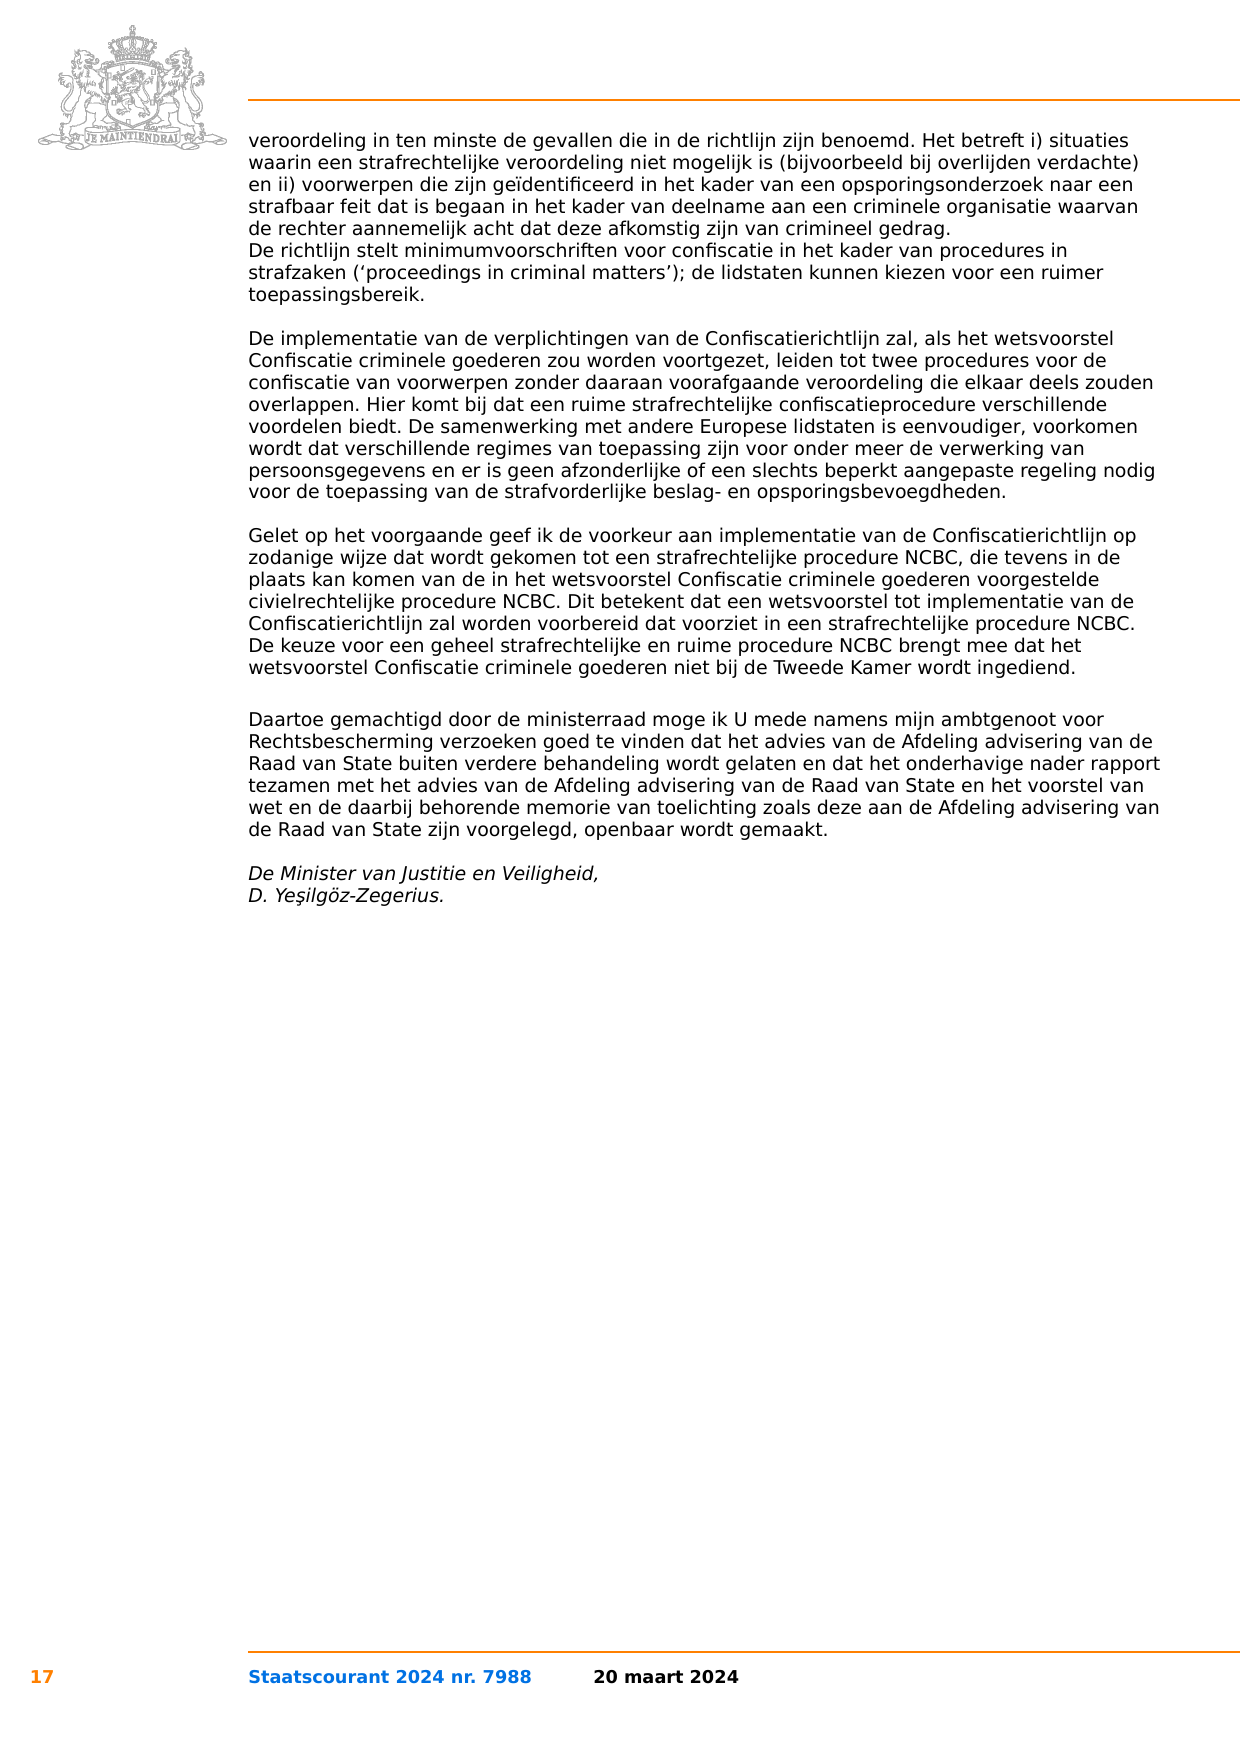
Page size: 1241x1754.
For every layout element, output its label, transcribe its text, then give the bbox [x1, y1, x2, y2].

picture [38, 25, 227, 150]
text Gelet op het voorgaande geef ik de voorkeur aan implementatie van de Confiscatierichtlijn op zodanige wijze dat wordt gekomen tot een strafrechtelijke procedure NCBC, die tevens in de plaats kan komen van de in het wetsvoorstel Confiscatie criminele goederen voorgestelde civielrechtelijke procedure NCBC. Dit betekent dat een wetsvoorstel tot implementatie van de Confiscatierichtlijn zal worden voorbereid dat voorziet in een strafrechtelijke procedure NCBC. De keuze voor een geheel strafrechtelijke en ruime procedure NCBC brengt mee dat het wetsvoorstel Confiscatie criminele goederen niet bij de Tweede Kamer wordt ingediend. [248, 525, 1163, 679]
text De Minister van Justitie en Veiligheid, D. Yeşilgöz-Zegerius. [248, 863, 1163, 907]
text Daartoe gemachtigd door de ministerraad moge ik U mede namens mijn ambtgenoot voor Rechtsbescherming verzoeken goed te vinden dat het advies van de Afdeling advisering van de Raad van State buiten verdere behandeling wordt gelaten en dat het onderhavige nader rapport tezamen met het advies van de Afdeling advisering van de Raad van State en het voorstel van wet en de daarbij behorende memorie van toelichting zoals deze aan de Afdeling advisering van de Raad van State zijn voorgelegd, openbaar wordt gemaakt. [248, 709, 1163, 841]
text veroordeling in ten minste de gevallen die in de richtlijn zijn benoemd. Het betreft i) situaties waarin een strafrechtelijke veroordeling niet mogelijk is (bijvoorbeeld bij overlijden verdachte) en ii) voorwerpen die zijn geïdentificeerd in het kader van een opsporingsonderzoek naar een strafbaar feit dat is begaan in het kader van deelname aan een criminele organisatie waarvan de rechter aannemelijk acht dat deze afkomstig zijn van crimineel gedrag. [248, 130, 1163, 240]
text De richtlijn stelt minimumvoorschriften voor confiscatie in het kader van procedures in strafzaken (‘proceedings in criminal matters’); de lidstaten kunnen kiezen voor een ruimer toepassingsbereik. [248, 240, 1163, 306]
text De implementatie van de verplichtingen van de Confiscatierichtlijn zal, als het wetsvoorstel Confiscatie criminele goederen zou worden voortgezet, leiden tot twee procedures voor de confiscatie van voorwerpen zonder daaraan voorafgaande veroordeling die elkaar deels zouden overlappen. Hier komt bij dat een ruime strafrechtelijke confiscatieprocedure verschillende voordelen biedt. De samenwerking met andere Europese lidstaten is eenvoudiger, voorkomen wordt dat verschillende regimes van toepassing zijn voor onder meer de verwerking van persoonsgegevens en er is geen afzonderlijke of een slechts beperkt aangepaste regeling nodig voor de toepassing van de strafvorderlijke beslag- en opsporingsbevoegdheden. [248, 328, 1163, 503]
